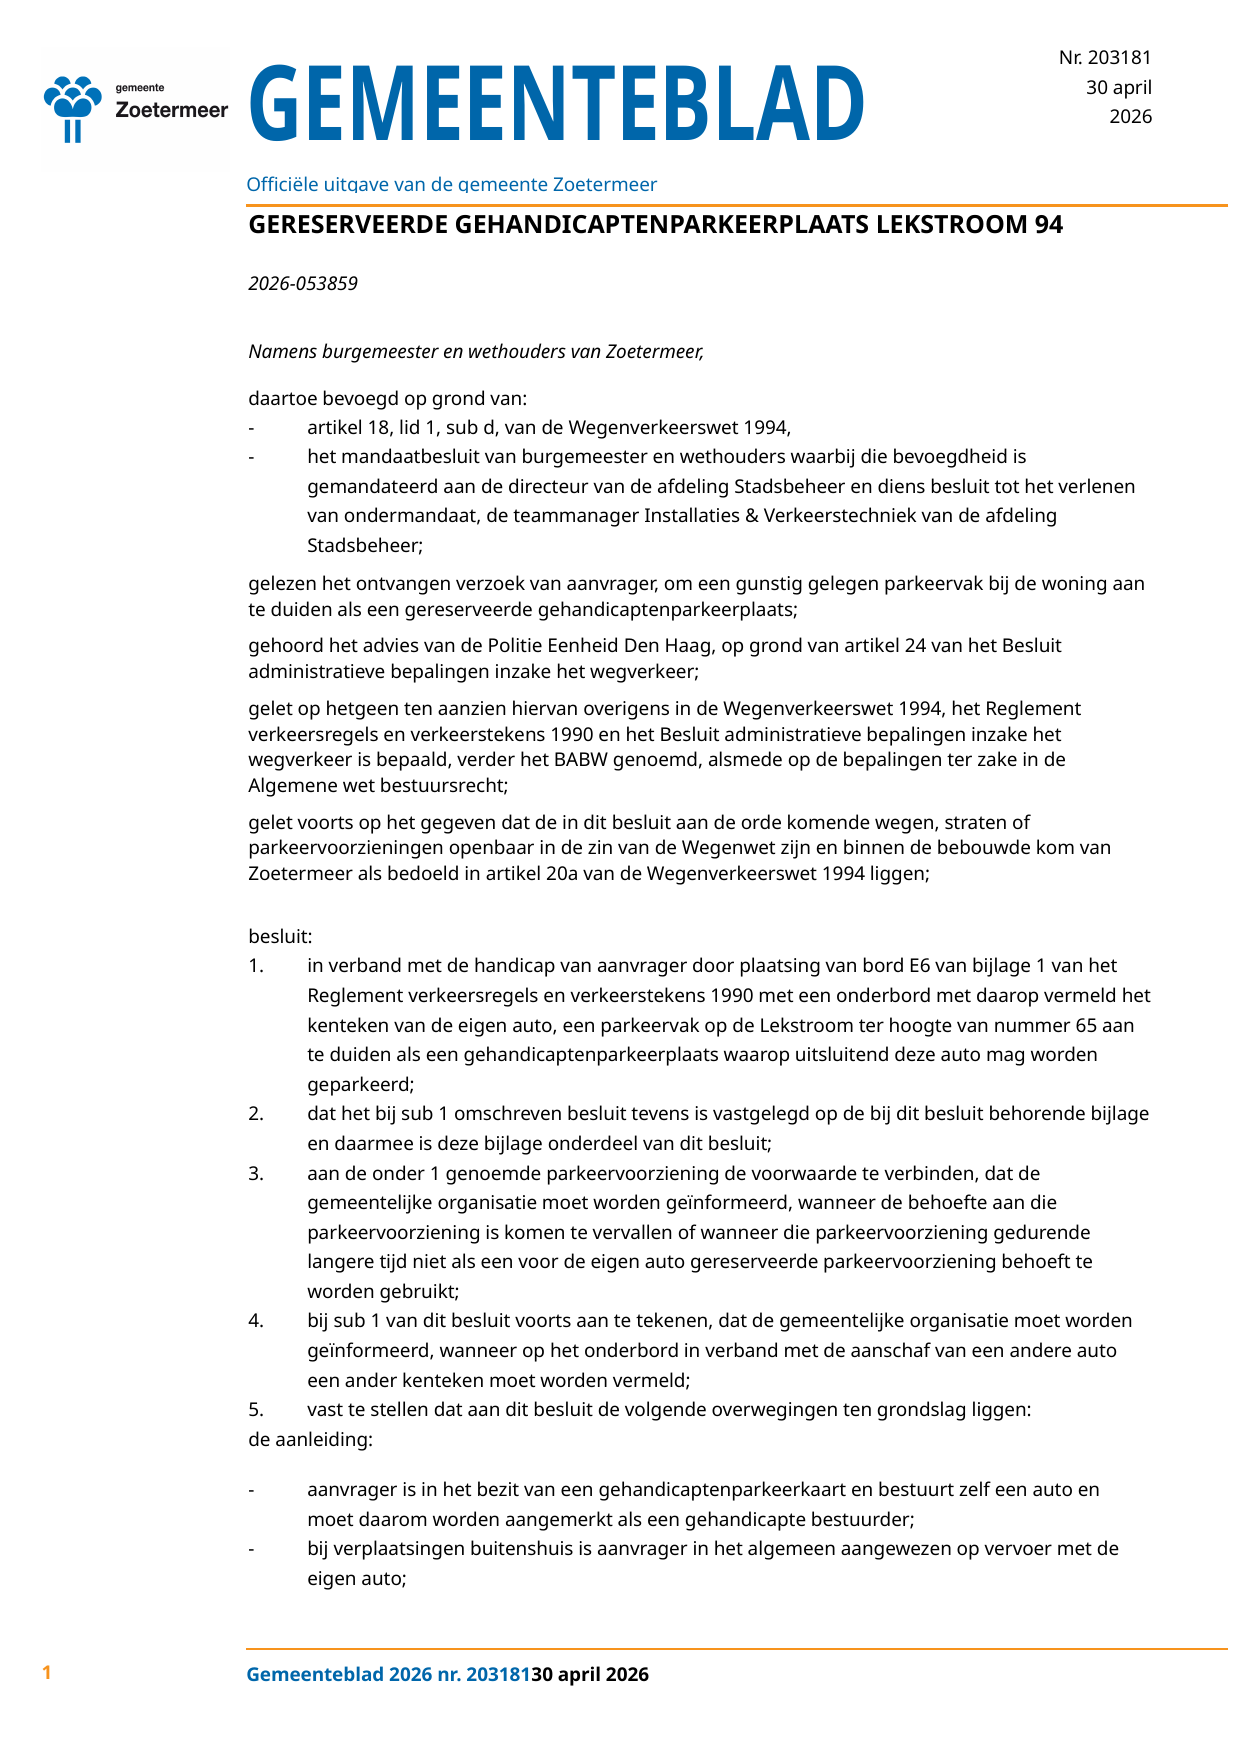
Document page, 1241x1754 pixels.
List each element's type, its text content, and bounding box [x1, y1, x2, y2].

text gehoord het advies van de Politie Eenheid Den Haag, op grond van artikel 24 van het Besluit administratieve bepalingen inzake het wegverkeer; [248, 633, 1152, 684]
list dat het bij sub 1 omschreven besluit tevens is vastgelegd op de bij dit besluit behorende bijlage en daarmee is deze bijlage onderdeel van dit besluit; [248, 1101, 1152, 1156]
list aan de onder 1 genoemde parkeervoorziening de voorwaarde te verbinden, dat de gemeentelijke organisatie moet worden geïnformeerd, wanneer de behoefte aan die parkeervoorziening is komen te vervallen of wanneer die parkeervoorziening gedurende langere tijd niet als een voor de eigen auto gereserveerde parkeervoorziening behoeft te worden gebruikt; [248, 1160, 1152, 1304]
list artikel 18, lid 1, sub d, van de Wegenverkeerswet 1994, [248, 414, 1152, 440]
text 2026-053859 [248, 270, 1152, 296]
list vast te stellen dat aan dit besluit de volgende overwegingen ten grondslag liggen: [248, 1396, 1152, 1422]
text besluit: [248, 923, 1152, 949]
list in verband met de handicap van aanvrager door plaatsing van bord E6 van bijlage 1 van het Reglement verkeersregels en verkeerstekens 1990 met een onderbord met daarop vermeld het kenteken van de eigen auto, een parkeervak op de Lekstroom ter hoogte van nummer 65 aan te duiden als een gehandicaptenparkeerplaats waarop uitsluitend deze auto mag worden geparkeerd; [248, 953, 1152, 1097]
picture [41, 47, 231, 172]
text gelezen het ontvangen verzoek van aanvrager, om een gunstig gelegen parkeervak bij de woning aan te duiden als een gereserveerde gehandicaptenparkeerplaats; [248, 570, 1152, 622]
text daartoe bevoegd op grond van: [248, 386, 1152, 411]
text GERESERVEERDE GEHANDICAPTENPARKEERPLAATS LEKSTROOM 94 [248, 207, 1152, 241]
text gelet op hetgeen ten aanzien hiervan overigens in de Wegenverkeerswet 1994, het Reglement verkeersregels en verkeerstekens 1990 en het Besluit administratieve bepalingen inzake het wegverkeer is bepaald, verder het BABW genoemd, alsmede op de bepalingen ter zake in de Algemene wet bestuursrecht; [248, 695, 1152, 798]
text gelet voorts op het gegeven dat de in dit besluit aan de orde komende wegen, straten of parkeervoorzieningen openbaar in de zin van de Wegenwet zijn en binnen de bebouwde kom van Zoetermeer als bedoeld in artikel 20a van de Wegenverkeerswet 1994 liggen; [248, 809, 1152, 886]
list bij sub 1 van dit besluit voorts aan te tekenen, dat de gemeentelijke organisatie moet worden geïnformeerd, wanneer op het onderbord in verband met de aanschaf van een andere auto een ander kenteken moet worden vermeld; [248, 1308, 1152, 1392]
text Namens burgemeester en wethouders van Zoetermeer, [248, 338, 1152, 364]
list het mandaatbesluit van burgemeester en wethouders waarbij die bevoegdheid is gemandateerd aan de directeur van de afdeling Stadsbeheer en diens besluit tot het verlenen van ondermandaat, de teammanager Installaties & Verkeerstechniek van de afdeling Stadsbeheer; [248, 443, 1152, 558]
list bij verplaatsingen buitenshuis is aanvrager in het algemeen aangewezen op vervoer met de eigen auto; [248, 1536, 1152, 1591]
text de aanleiding: [248, 1426, 1152, 1452]
list aanvrager is in het bezit van een gehandicaptenparkeerkaart en bestuurt zelf een auto en moet daarom worden aangemerkt als een gehandicapte bestuurder; [248, 1476, 1152, 1532]
